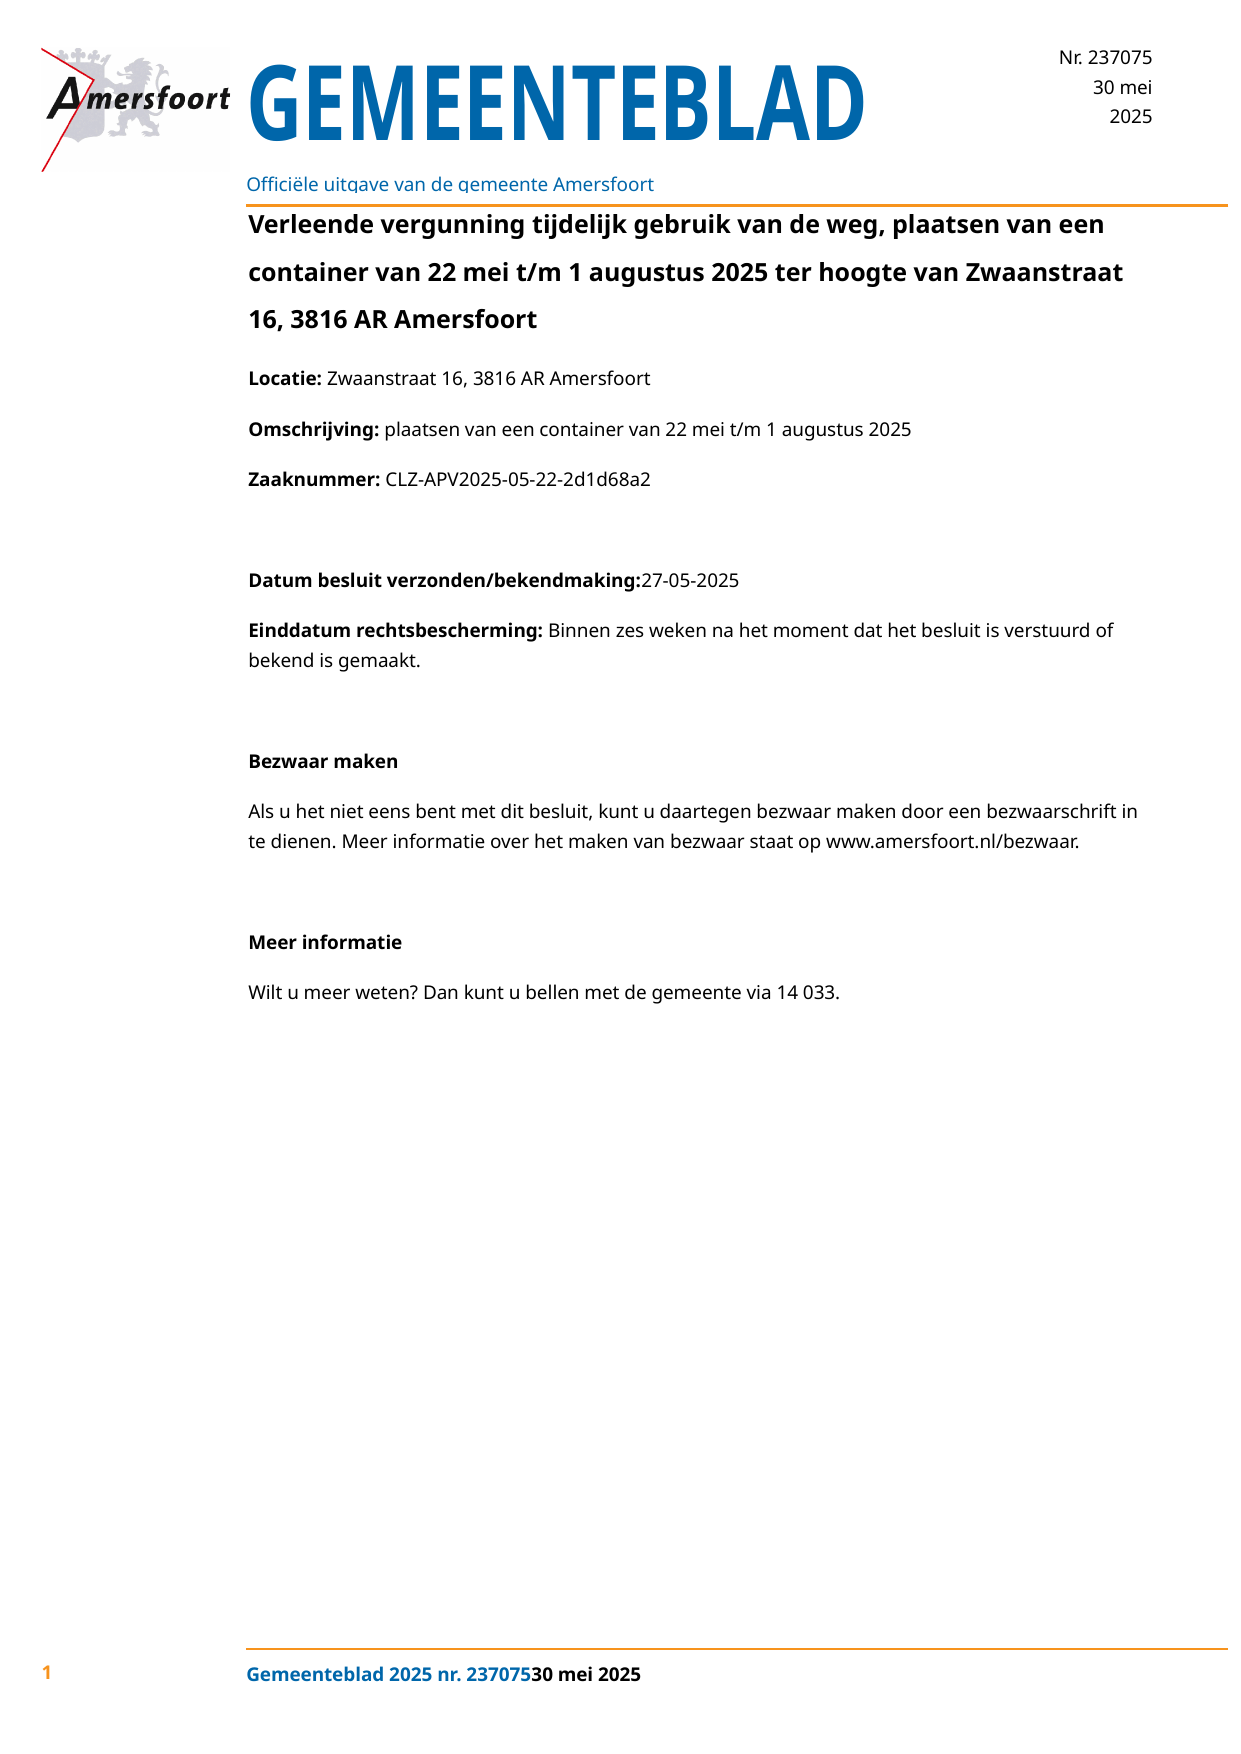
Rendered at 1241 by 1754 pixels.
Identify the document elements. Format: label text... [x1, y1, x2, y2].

text Zaaknummer: CLZ-APV2025-05-22-2d1d68a2 [248, 466, 1152, 492]
text Datum besluit verzonden/bekendmaking:27-05-2025 [248, 567, 1152, 593]
text Meer informatie [248, 929, 1152, 954]
text Omschrijving: plaatsen van een container van 22 mei t/m 1 augustus 2025 [248, 416, 1152, 442]
text Bezwaar maken [248, 748, 1152, 774]
text Als u het niet eens bent met dit besluit, kunt u daartegen bezwaar maken door een bezwaarschrift in te dienen. Meer informatie over het maken van bezwaar staat op www.amersfoort.nl/bezwaar. [248, 798, 1152, 854]
text Locatie: Zwaanstraat 16, 3816 AR Amersfoort [248, 366, 1152, 391]
text Verleende vergunning tijdelijk gebruik van de weg, plaatsen van een container van 22 mei t/m 1 augustus 2025 ter hoogte van Zwaanstraat 16, 3816 AR Amersfoort [248, 207, 1152, 336]
text Einddatum rechtsbescherming: Binnen zes weken na het moment dat het besluit is verstuurd of bekend is gemaakt. [248, 618, 1152, 673]
text Wilt u meer weten? Dan kunt u bellen met de gemeente via 14 033. [248, 979, 1152, 1005]
picture [41, 47, 231, 172]
